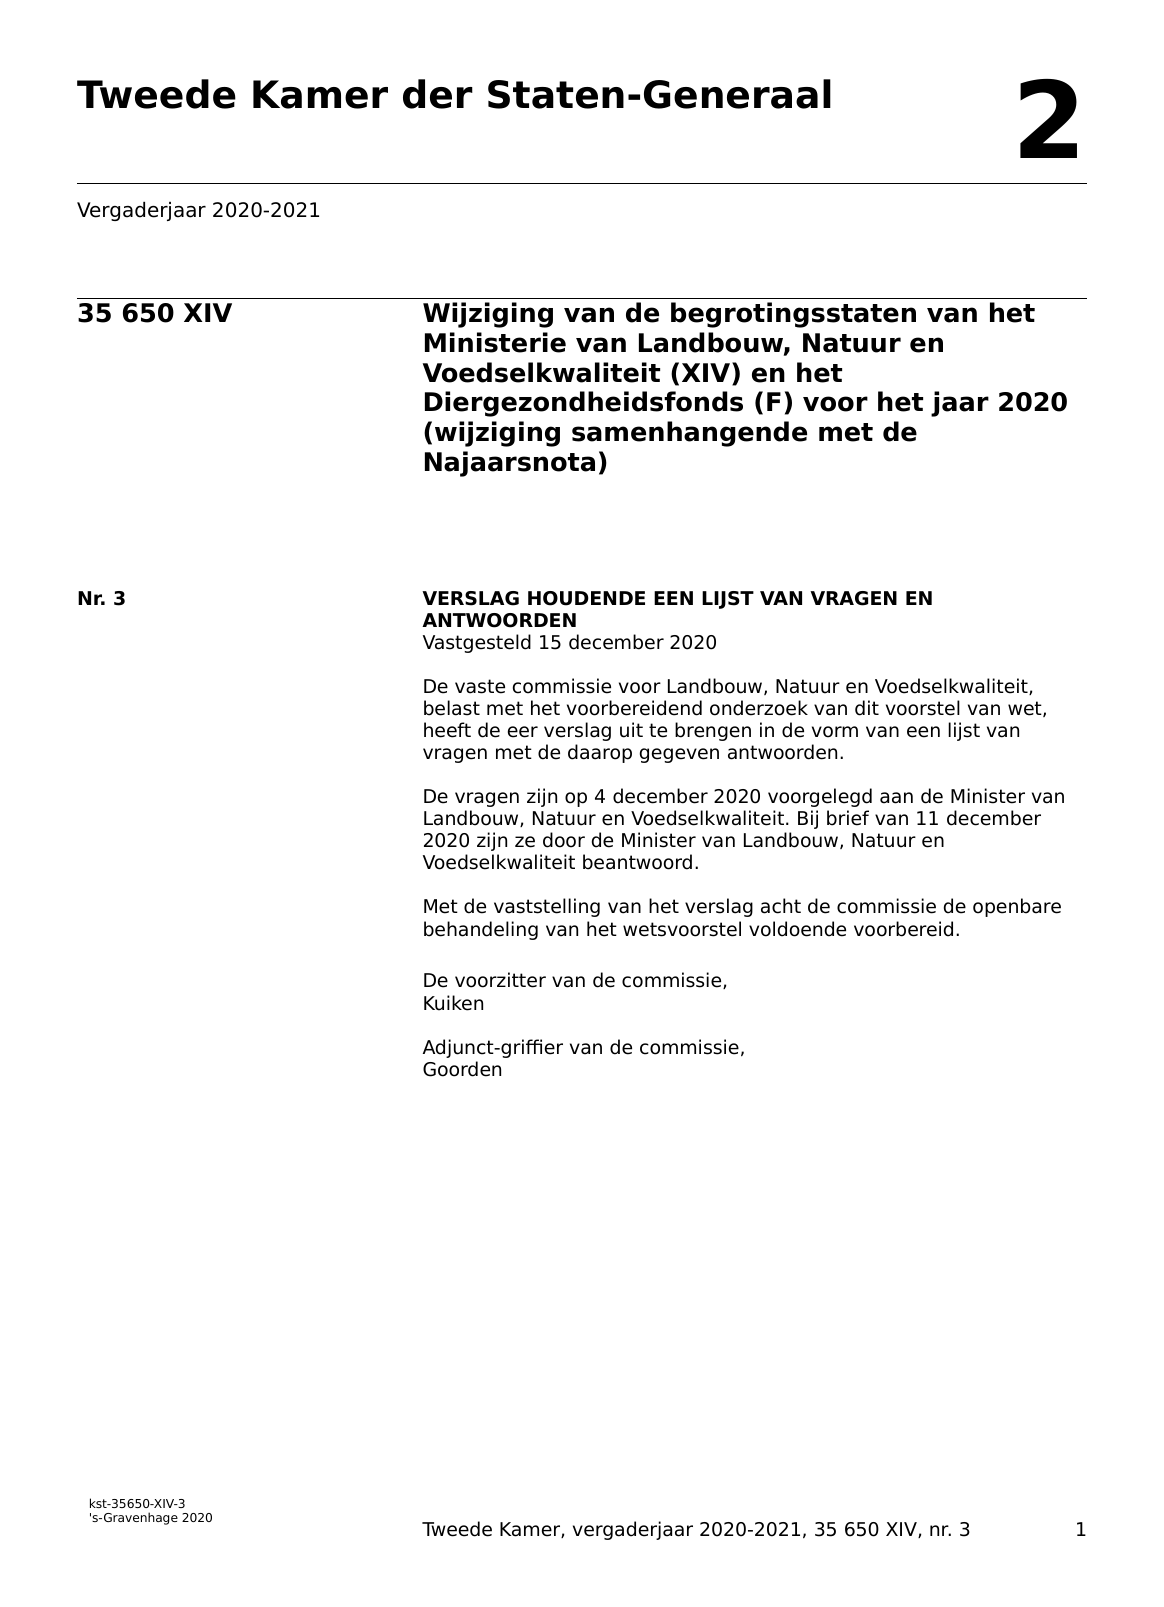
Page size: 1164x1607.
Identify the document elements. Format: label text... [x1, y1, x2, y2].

text De vragen zijn op 4 december 2020 voorgelegd aan de Minister van Landbouw, Natuur en Voedselkwaliteit. Bij brief van 11 december 2020 zijn ze door de Minister van Landbouw, Natuur en Voedselkwaliteit beantwoord. [422, 786, 1087, 874]
table_cell Vergaderjaar 2020-2021 [77, 184, 1087, 298]
text Adjunct-griffier van de commissie, Goorden [422, 1037, 1087, 1081]
table_header 2 [886, 59, 1087, 183]
text De vaste commissie voor Landbouw, Natuur en Voedselkwaliteit, belast met het voorbereidend onderzoek van dit voorstel van wet, heeft de eer verslag uit te brengen in de vorm van een lijst van vragen met de daarop gegeven antwoorden. [422, 676, 1087, 764]
table_header Tweede Kamer der Staten-Generaal [77, 59, 886, 183]
text 's-Gravenhage 2020 [88, 1511, 323, 1525]
text Met de vaststelling van het verslag acht de commissie de openbare behandeling van het wetsvoorstel voldoende voorbereid. [422, 896, 1087, 940]
subtitle 35 650 XIV Wijziging van de begrotingsstaten van het Ministerie van Landbouw, Natuur en Voedselkwaliteit (XIV) en het Diergezondheidsfonds (F) voor het jaar 2020 (wijziging samenhangende met de Najaarsnota) [77, 299, 1087, 477]
text kst-35650-XIV-3 [88, 1497, 323, 1511]
text Vastgesteld 15 december 2020 [422, 632, 1087, 654]
text De voorzitter van de commissie, Kuiken [422, 970, 1087, 1014]
subtitle Nr. 3 VERSLAG HOUDENDE EEN LIJST VAN VRAGEN EN ANTWOORDEN [77, 588, 1087, 632]
